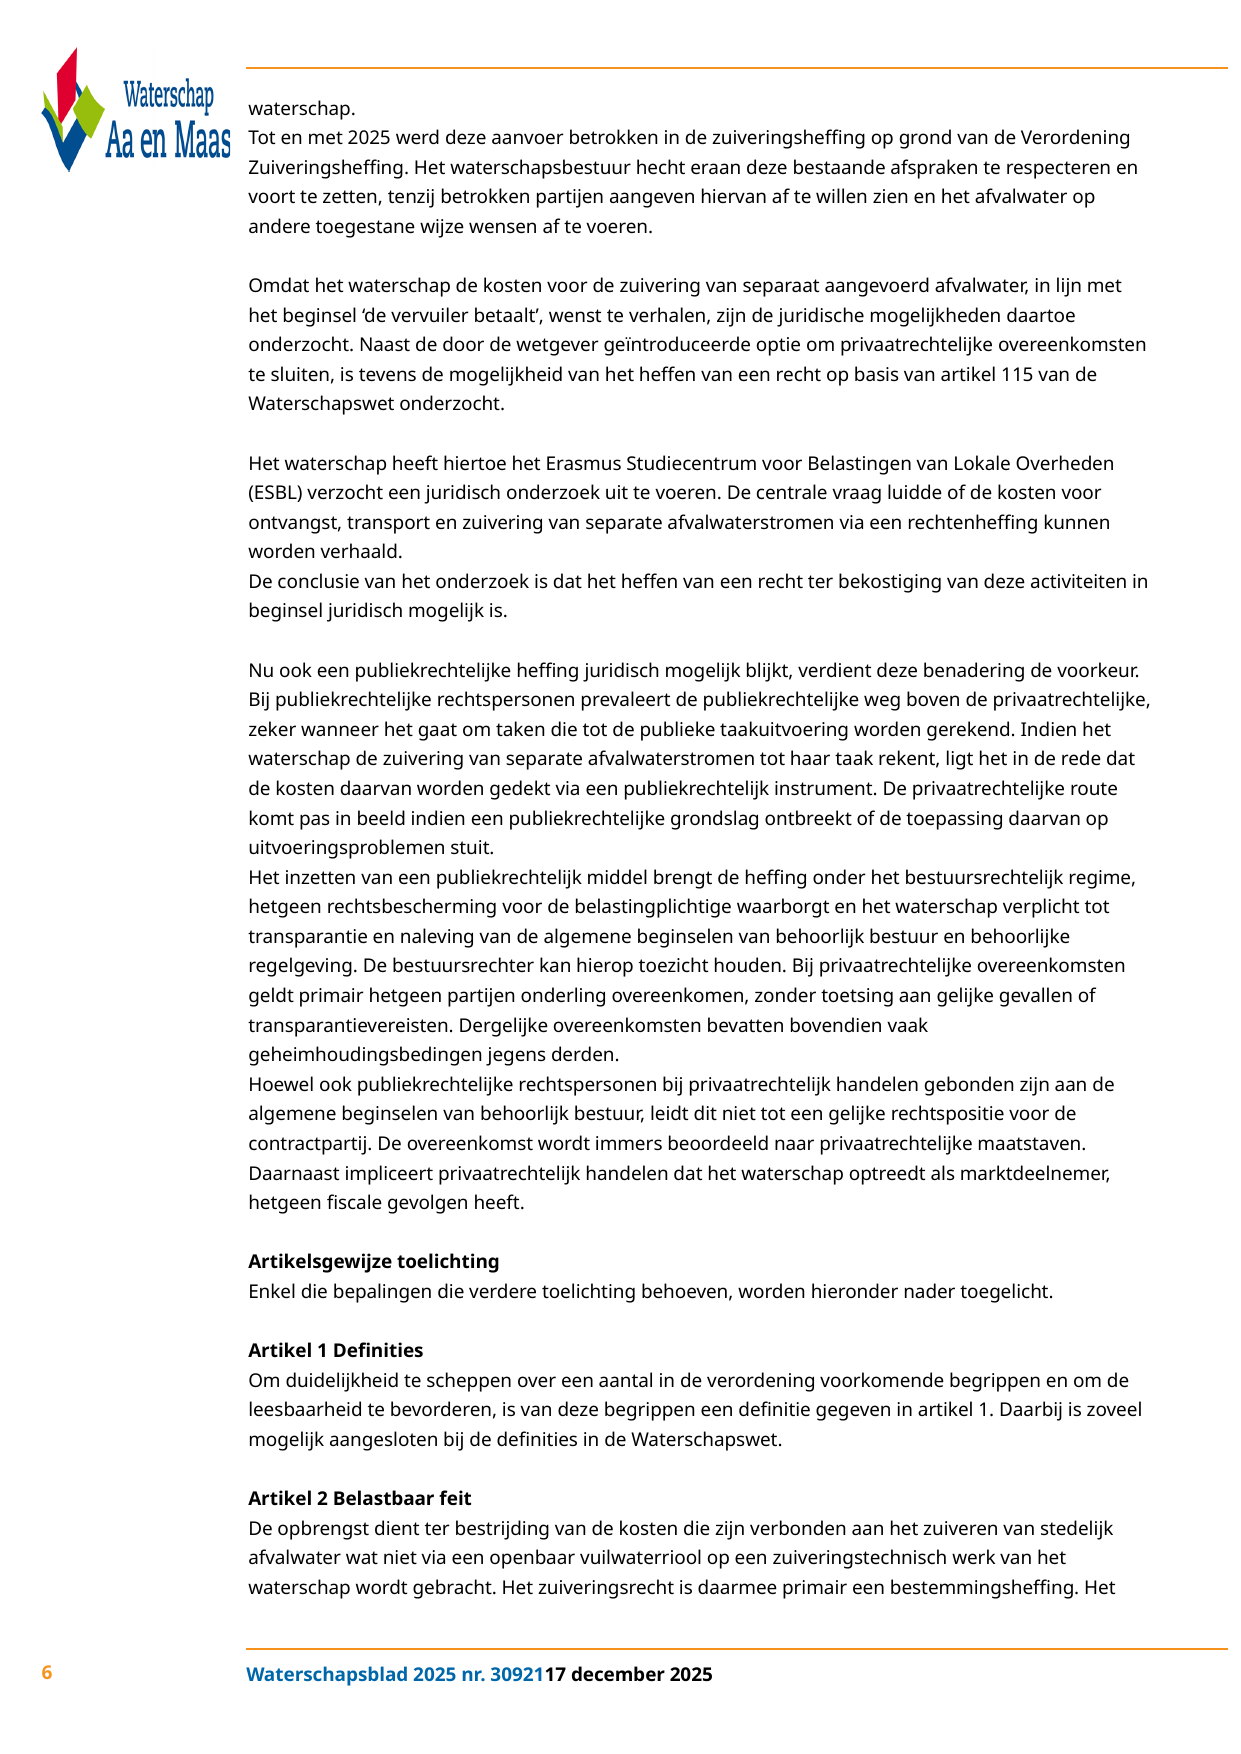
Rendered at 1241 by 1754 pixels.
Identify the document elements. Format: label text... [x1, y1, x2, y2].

text waterschap. [248, 95, 1152, 121]
text Het inzetten van een publiekrechtelijk middel brengt de heffing onder het bestuursrechtelijk regime, hetgeen rechtsbescherming voor de belastingplichtige waarborgt en het waterschap verplicht tot transparantie en naleving van de algemene beginselen van behoorlijk bestuur en behoorlijke regelgeving. De bestuursrechter kan hierop toezicht houden. Bij privaatrechtelijke overeenkomsten geldt primair hetgeen partijen onderling overeenkomen, zonder toetsing aan gelijke gevallen of transparantievereisten. Dergelijke overeenkomsten bevatten bovendien vaak geheimhoudingsbedingen jegens derden. [248, 864, 1152, 1067]
text Artikel 1 Definities [248, 1337, 1152, 1363]
text Tot en met 2025 werd deze aanvoer betrokken in de zuiveringsheffing op grond van de Verordening Zuiveringsheffing. Het waterschapsbestuur hecht eraan deze bestaande afspraken te respecteren en voort te zetten, tenzij betrokken partijen aangeven hiervan af te willen zien en het afvalwater op andere toegestane wijze wensen af te voeren. [248, 124, 1152, 239]
picture [41, 47, 231, 172]
text Daarnaast impliceert privaatrechtelijk handelen dat het waterschap optreedt als marktdeelnemer, hetgeen fiscale gevolgen heeft. [248, 1160, 1152, 1215]
text Enkel die bepalingen die verdere toelichting behoeven, worden hieronder nader toegelicht. [248, 1278, 1152, 1304]
text De conclusie van het onderzoek is dat het heffen van een recht ter bekostiging van deze activiteiten in beginsel juridisch mogelijk is. [248, 568, 1152, 623]
text Het waterschap heeft hiertoe het Erasmus Studiecentrum voor Belastingen van Lokale Overheden (ESBL) verzocht een juridisch onderzoek uit te voeren. De centrale vraag luidde of de kosten voor ontvangst, transport en zuivering van separate afvalwaterstromen via een rechtenheffing kunnen worden verhaald. [248, 450, 1152, 564]
text Om duidelijkheid te scheppen over een aantal in de verordening voorkomende begrippen en om de leesbaarheid te bevorderen, is van deze begrippen een definitie gegeven in artikel 1. Daarbij is zoveel mogelijk aangesloten bij de definities in de Waterschapswet. [248, 1367, 1152, 1452]
text Artikel 2 Belastbaar feit [248, 1485, 1152, 1511]
text De opbrengst dient ter bestrijding van de kosten die zijn verbonden aan het zuiveren van stedelijk afvalwater wat niet via een openbaar vuilwaterriool op een zuiveringstechnisch werk van het waterschap wordt gebracht. Het zuiveringsrecht is daarmee primair een bestemmingsheffing. Het [248, 1515, 1152, 1600]
text Nu ook een publiekrechtelijke heffing juridisch mogelijk blijkt, verdient deze benadering de voorkeur. Bij publiekrechtelijke rechtspersonen prevaleert de publiekrechtelijke weg boven de privaatrechtelijke, zeker wanneer het gaat om taken die tot de publieke taakuitvoering worden gerekend. Indien het waterschap de zuivering van separate afvalwaterstromen tot haar taak rekent, ligt het in de rede dat de kosten daarvan worden gedekt via een publiekrechtelijk instrument. De privaatrechtelijke route komt pas in beeld indien een publiekrechtelijke grondslag ontbreekt of de toepassing daarvan op uitvoeringsproblemen stuit. [248, 657, 1152, 860]
text Omdat het waterschap de kosten voor de zuivering van separaat aangevoerd afvalwater, in lijn met het beginsel ‘de vervuiler betaalt’, wenst te verhalen, zijn de juridische mogelijkheden daartoe onderzocht. Naast de door de wetgever geïntroduceerde optie om privaatrechtelijke overeenkomsten te sluiten, is tevens de mogelijkheid van het heffen van een recht op basis van artikel 115 van de Waterschapswet onderzocht. [248, 272, 1152, 416]
text Artikelsgewijze toelichting [248, 1248, 1152, 1274]
text Hoewel ook publiekrechtelijke rechtspersonen bij privaatrechtelijk handelen gebonden zijn aan de algemene beginselen van behoorlijk bestuur, leidt dit niet tot een gelijke rechtspositie voor de contractpartij. De overeenkomst wordt immers beoordeeld naar privaatrechtelijke maatstaven. [248, 1071, 1152, 1156]
